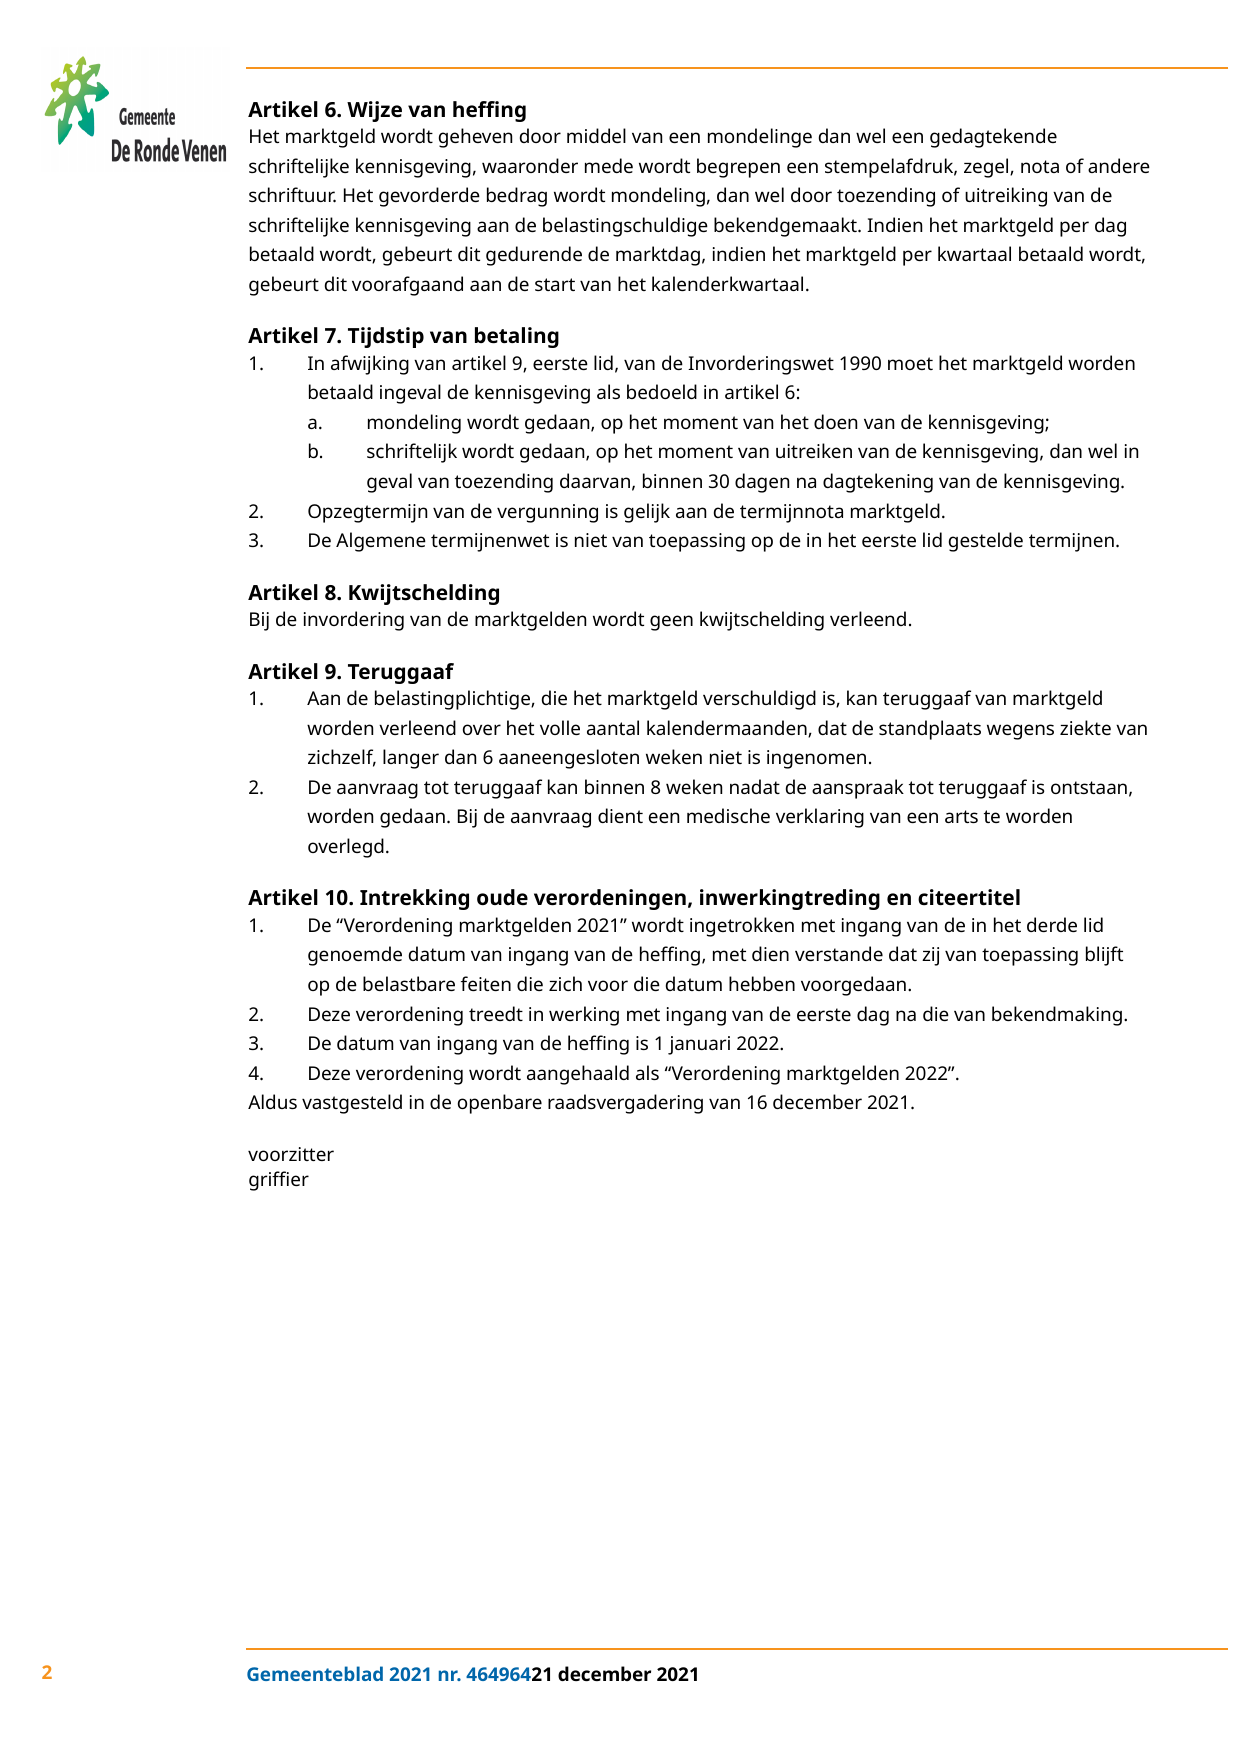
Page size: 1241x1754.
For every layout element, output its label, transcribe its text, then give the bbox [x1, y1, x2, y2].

text voorzitter [248, 1141, 1152, 1167]
picture [41, 47, 231, 172]
list De Algemene termijnenwet is niet van toepassing op de in het eerste lid gestelde termijnen. [248, 527, 1152, 553]
text Aldus vastgesteld in de openbare raadsvergadering van 16 december 2021. [248, 1089, 1152, 1115]
text Het marktgeld wordt geheven door middel van een mondelinge dan wel een gedagtekende schriftelijke kennisgeving, waaronder mede wordt begrepen een stempelafdruk, zegel, nota of andere schriftuur. Het gevorderde bedrag wordt mondeling, dan wel door toezending of uitreiking van de schriftelijke kennisgeving aan de belastingschuldige bekendgemaakt. Indien het marktgeld per dag betaald wordt, gebeurt dit gedurende de marktdag, indien het marktgeld per kwartaal betaald wordt, gebeurt dit voorafgaand aan de start van het kalenderkwartaal. [248, 123, 1152, 297]
list mondeling wordt gedaan, op het moment van het doen van de kennisgeving; [307, 409, 1152, 435]
text Artikel 10. Intrekking oude verordeningen, inwerkingtreding en citeertitel [248, 883, 1152, 912]
text Artikel 8. Kwijtschelding [248, 578, 1152, 606]
list De aanvraag tot teruggaaf kan binnen 8 weken nadat de aanspraak tot teruggaaf is ontstaan, worden gedaan. Bij de aanvraag dient een medische verklaring van een arts te worden overlegd. [248, 774, 1152, 859]
list In afwijking van artikel 9, eerste lid, van de Invorderingswet 1990 moet het marktgeld worden betaald ingeval de kennisgeving als bedoeld in artikel 6: [248, 350, 1152, 405]
text Artikel 7. Tijdstip van betaling [248, 322, 1152, 350]
list Deze verordening treedt in werking met ingang van de eerste dag na die van bekendmaking. [248, 1001, 1152, 1026]
list De datum van ingang van de heffing is 1 januari 2022. [248, 1030, 1152, 1056]
text Artikel 9. Teruggaaf [248, 657, 1152, 685]
text Artikel 6. Wijze van heffing [248, 95, 1152, 123]
list Aan de belastingplichtige, die het marktgeld verschuldigd is, kan teruggaaf van marktgeld worden verleend over het volle aantal kalendermaanden, dat de standplaats wegens ziekte van zichzelf, langer dan 6 aaneengesloten weken niet is ingenomen. [248, 685, 1152, 770]
list De “Verordening marktgelden 2021” wordt ingetrokken met ingang van de in het derde lid genoemde datum van ingang van de heffing, met dien verstande dat zij van toepassing blijft op de belastbare feiten die zich voor die datum hebben voorgedaan. [248, 912, 1152, 997]
text griffier [248, 1167, 1152, 1192]
text Bij de invordering van de marktgelden wordt geen kwijtschelding verleend. [248, 606, 1152, 632]
list Opzegtermijn van de vergunning is gelijk aan de termijnnota marktgeld. [248, 498, 1152, 524]
list Deze verordening wordt aangehaald als “Verordening marktgelden 2022”. [248, 1060, 1152, 1086]
list schriftelijk wordt gedaan, op het moment van uitreiken van de kennisgeving, dan wel in geval van toezending daarvan, binnen 30 dagen na dagtekening van de kennisgeving. [307, 439, 1152, 494]
